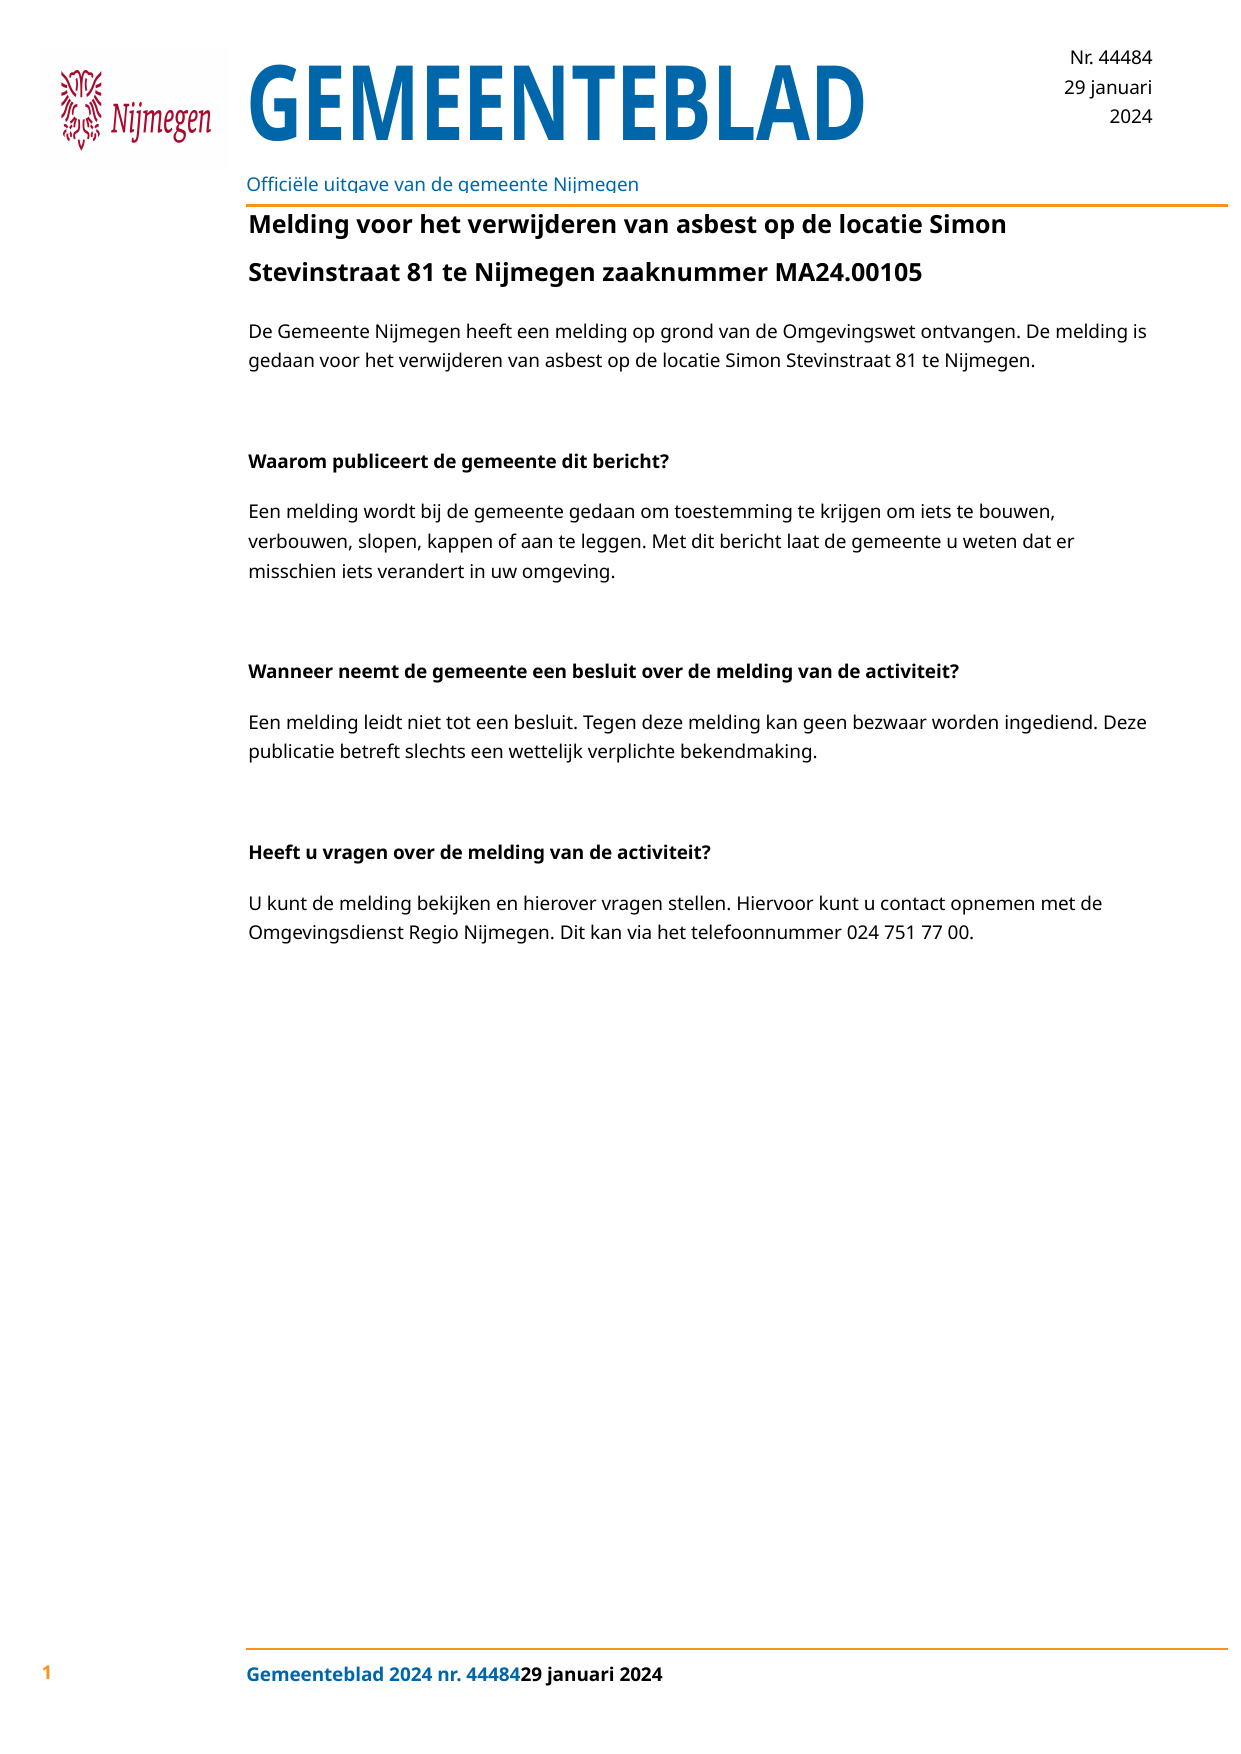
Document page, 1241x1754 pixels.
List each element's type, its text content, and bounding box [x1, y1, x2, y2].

text U kunt de melding bekijken en hierover vragen stellen. Hiervoor kunt u contact opnemen met de Omgevingsdienst Regio Nijmegen. Dit kan via het telefoonnummer 024 751 77 00. [248, 890, 1152, 945]
text Een melding leidt niet tot een besluit. Tegen deze melding kan geen bezwaar worden ingediend. Deze publicatie betreft slechts een wettelijk verplichte bekendmaking. [248, 709, 1152, 764]
text Melding voor het verwijderen van asbest op de locatie Simon Stevinstraat 81 te Nijmegen zaaknummer MA24.00105 [248, 207, 1152, 288]
picture [41, 47, 231, 172]
text Een melding wordt bij de gemeente gedaan om toestemming te krijgen om iets te bouwen, verbouwen, slopen, kappen of aan te leggen. Met dit bericht laat de gemeente u weten dat er misschien iets verandert in uw omgeving. [248, 499, 1152, 584]
text De Gemeente Nijmegen heeft een melding op grond van de Omgevingswet ontvangen. De melding is gedaan voor het verwijderen van asbest op de locatie Simon Stevinstraat 81 te Nijmegen. [248, 318, 1152, 373]
text Waarom publiceert de gemeente dit bericht? [248, 448, 1152, 474]
text Heeft u vragen over de melding van de activiteit? [248, 839, 1152, 865]
text Wanneer neemt de gemeente een besluit over de melding van de activiteit? [248, 659, 1152, 684]
